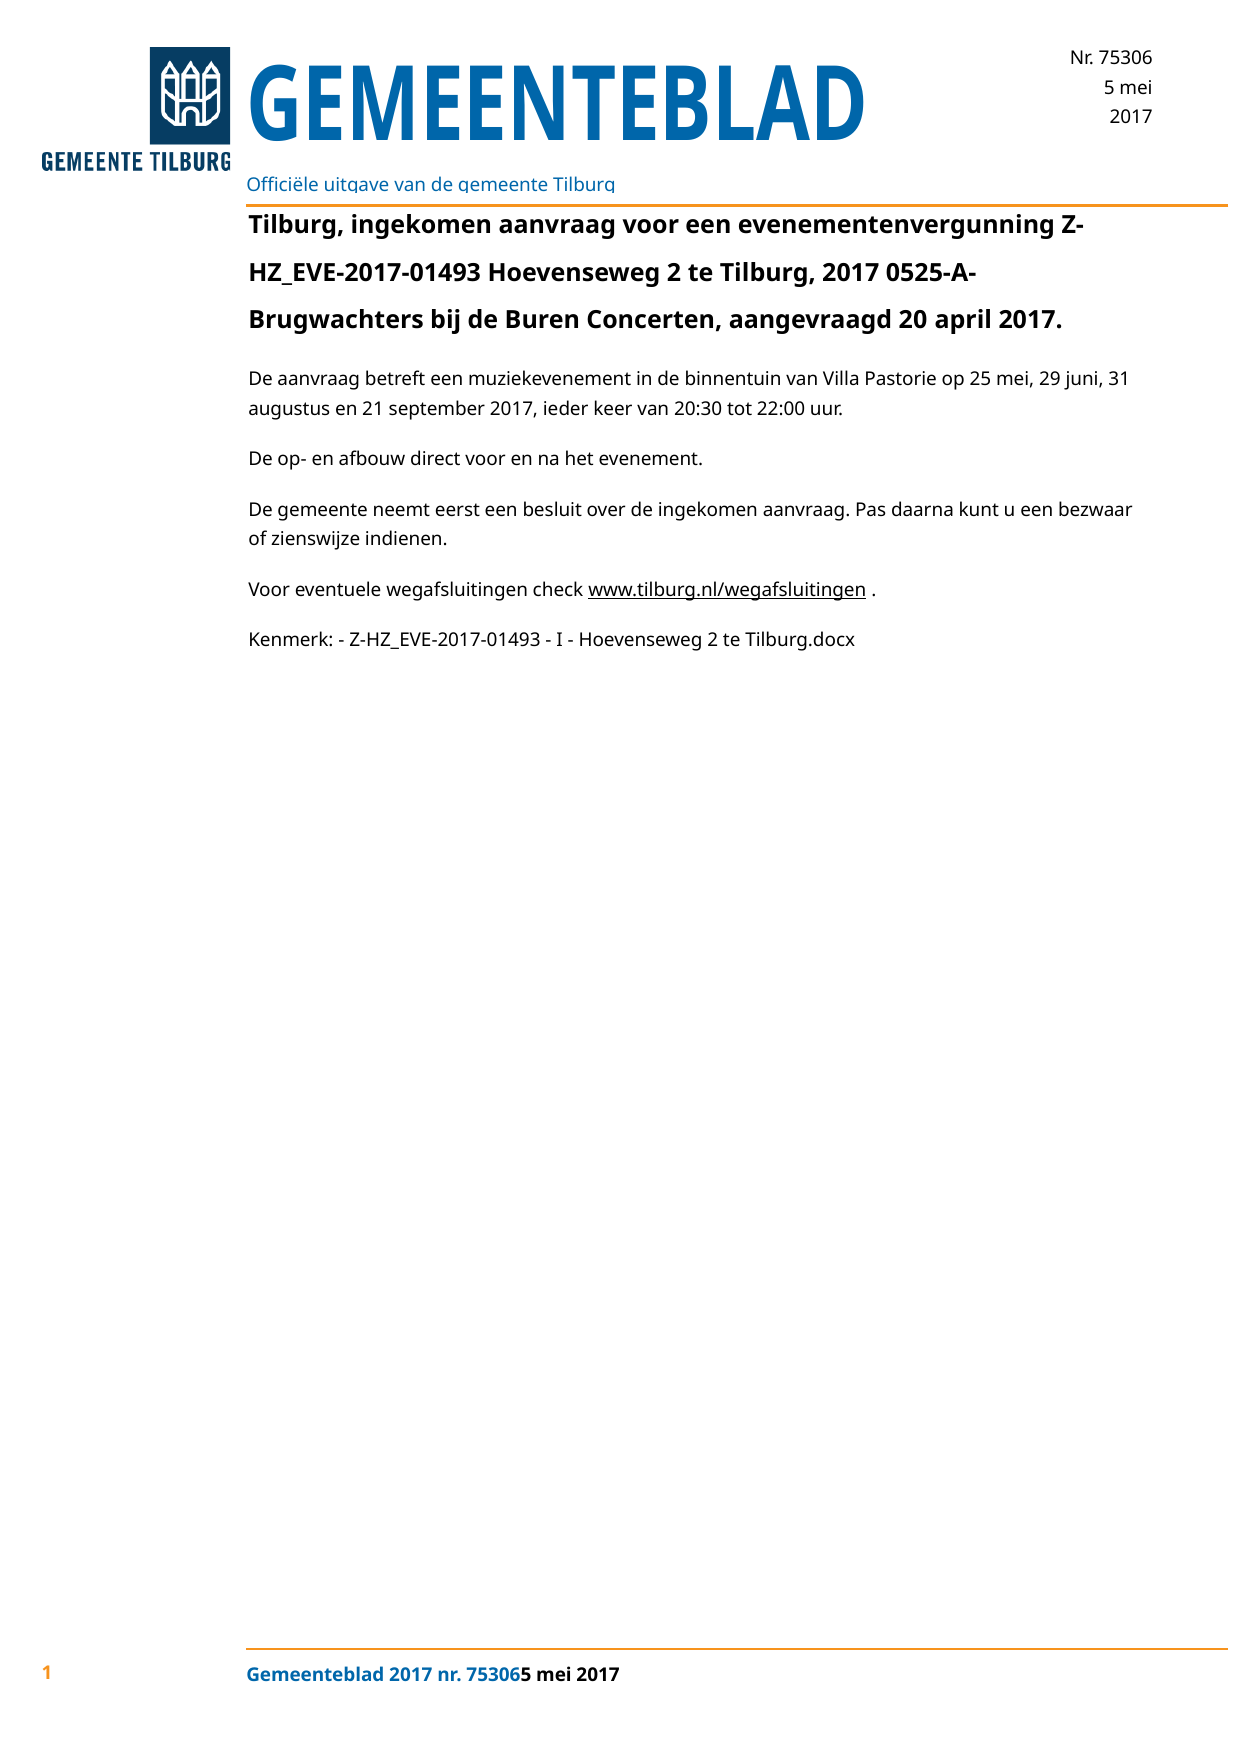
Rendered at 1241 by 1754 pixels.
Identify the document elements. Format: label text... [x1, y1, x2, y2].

text De aanvraag betreft een muziekevenement in de binnentuin van Villa Pastorie op 25 mei, 29 juni, 31 augustus en 21 september 2017, ieder keer van 20:30 tot 22:00 uur. [248, 366, 1152, 421]
text Tilburg, ingekomen aanvraag voor een evenementenvergunning Z-HZ_EVE-2017-01493 Hoevenseweg 2 te Tilburg, 2017 0525-A-Brugwachters bij de Buren Concerten, aangevraagd 20 april 2017. [248, 207, 1152, 336]
text Kenmerk: - Z-HZ_EVE-2017-01493 - I - Hoevenseweg 2 te Tilburg.docx [248, 626, 1152, 652]
text De gemeente neemt eerst een besluit over de ingekomen aanvraag. Pas daarna kunt u een bezwaar of zienswijze indienen. [248, 496, 1152, 551]
picture [41, 47, 231, 172]
text Voor eventuele wegafsluitingen check www.tilburg.nl/wegafsluitingen . [248, 576, 1152, 602]
text De op- en afbouw direct voor en na het evenement. [248, 446, 1152, 471]
